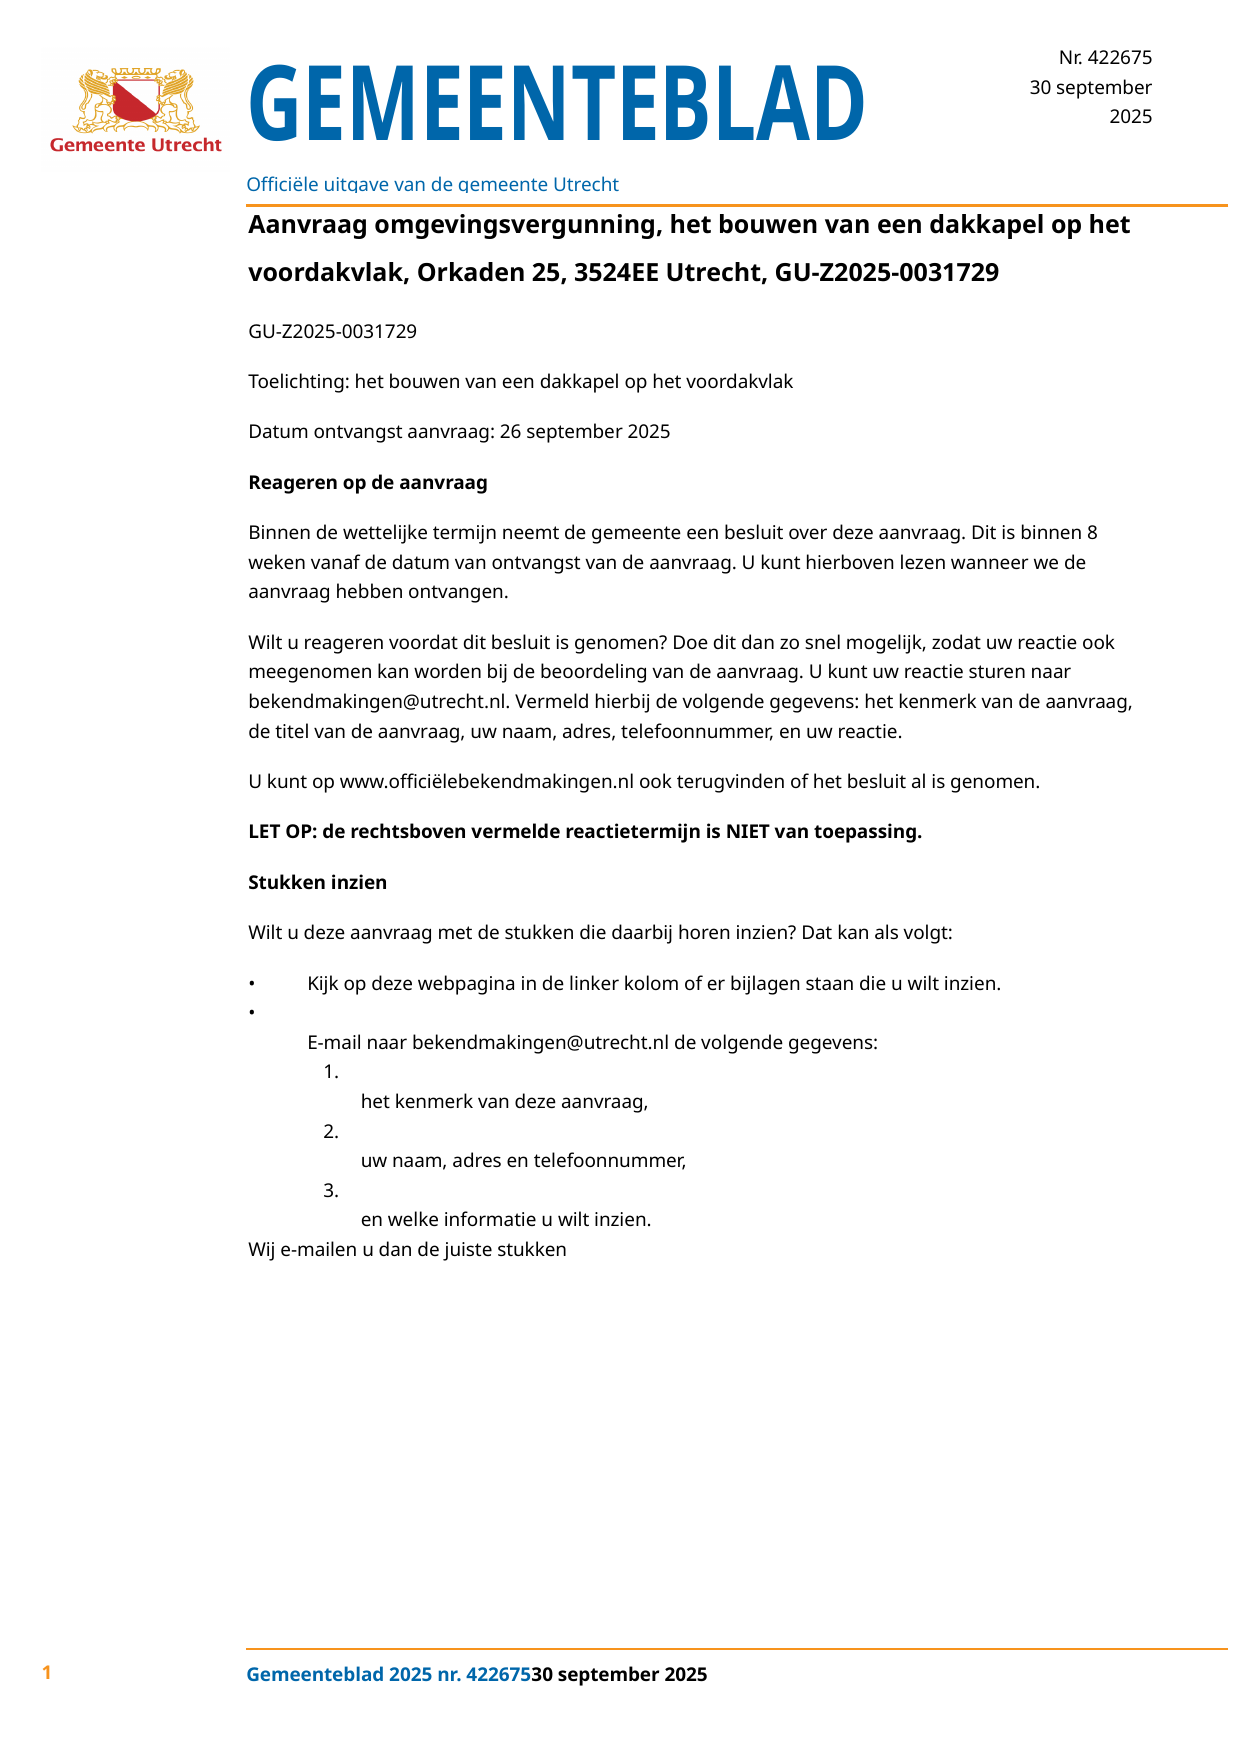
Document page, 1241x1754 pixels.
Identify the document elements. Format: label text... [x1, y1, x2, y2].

text Stukken inzien [248, 869, 1152, 895]
text Aanvraag omgevingsvergunning, het bouwen van een dakkapel op het voordakvlak, Orkaden 25, 3524EE Utrecht, GU-Z2025-0031729 [248, 207, 1152, 288]
list Kijk op deze webpagina in de linker kolom of er bijlagen staan die u wilt inzien. [248, 970, 1152, 996]
text GU-Z2025-0031729 [248, 318, 1152, 344]
text Binnen de wettelijke termijn neemt de gemeente een besluit over deze aanvraag. Dit is binnen 8 weken vanaf de datum van ontvangst van de aanvraag. U kunt hierboven lezen wanneer we de aanvraag hebben ontvangen. [248, 519, 1152, 604]
text Datum ontvangst aanvraag: 26 september 2025 [248, 419, 1152, 444]
text Reageren op de aanvraag [248, 469, 1152, 495]
text U kunt op www.officiëlebekendmakingen.nl ook terugvinden of het besluit al is genomen. [248, 768, 1152, 794]
list E-mail naar bekendmakingen@utrecht.nl de volgende gegevens: [248, 1029, 1152, 1055]
list uw naam, adres en telefoonnummer, [323, 1147, 1152, 1173]
list en welke informatie u wilt inzien. [323, 1207, 1152, 1232]
text Wilt u reageren voordat dit besluit is genomen? Doe dit dan zo snel mogelijk, zodat uw reactie ook meegenomen kan worden bij de beoordeling van de aanvraag. U kunt uw reactie sturen naar bekendmakingen@utrecht.nl. Vermeld hierbij de volgende gegevens: het kenmerk van de aanvraag, de titel van de aanvraag, uw naam, adres, telefoonnummer, en uw reactie. [248, 629, 1152, 744]
text Wilt u deze aanvraag met de stukken die daarbij horen inzien? Dat kan als volgt: [248, 919, 1152, 945]
picture [41, 47, 231, 172]
list het kenmerk van deze aanvraag, [323, 1088, 1152, 1114]
text LET OP: de rechtsboven vermelde reactietermijn is NIET van toepassing. [248, 819, 1152, 844]
text Toelichting: het bouwen van een dakkapel op het voordakvlak [248, 368, 1152, 394]
text Wij e-mailen u dan de juiste stukken [248, 1236, 1152, 1262]
